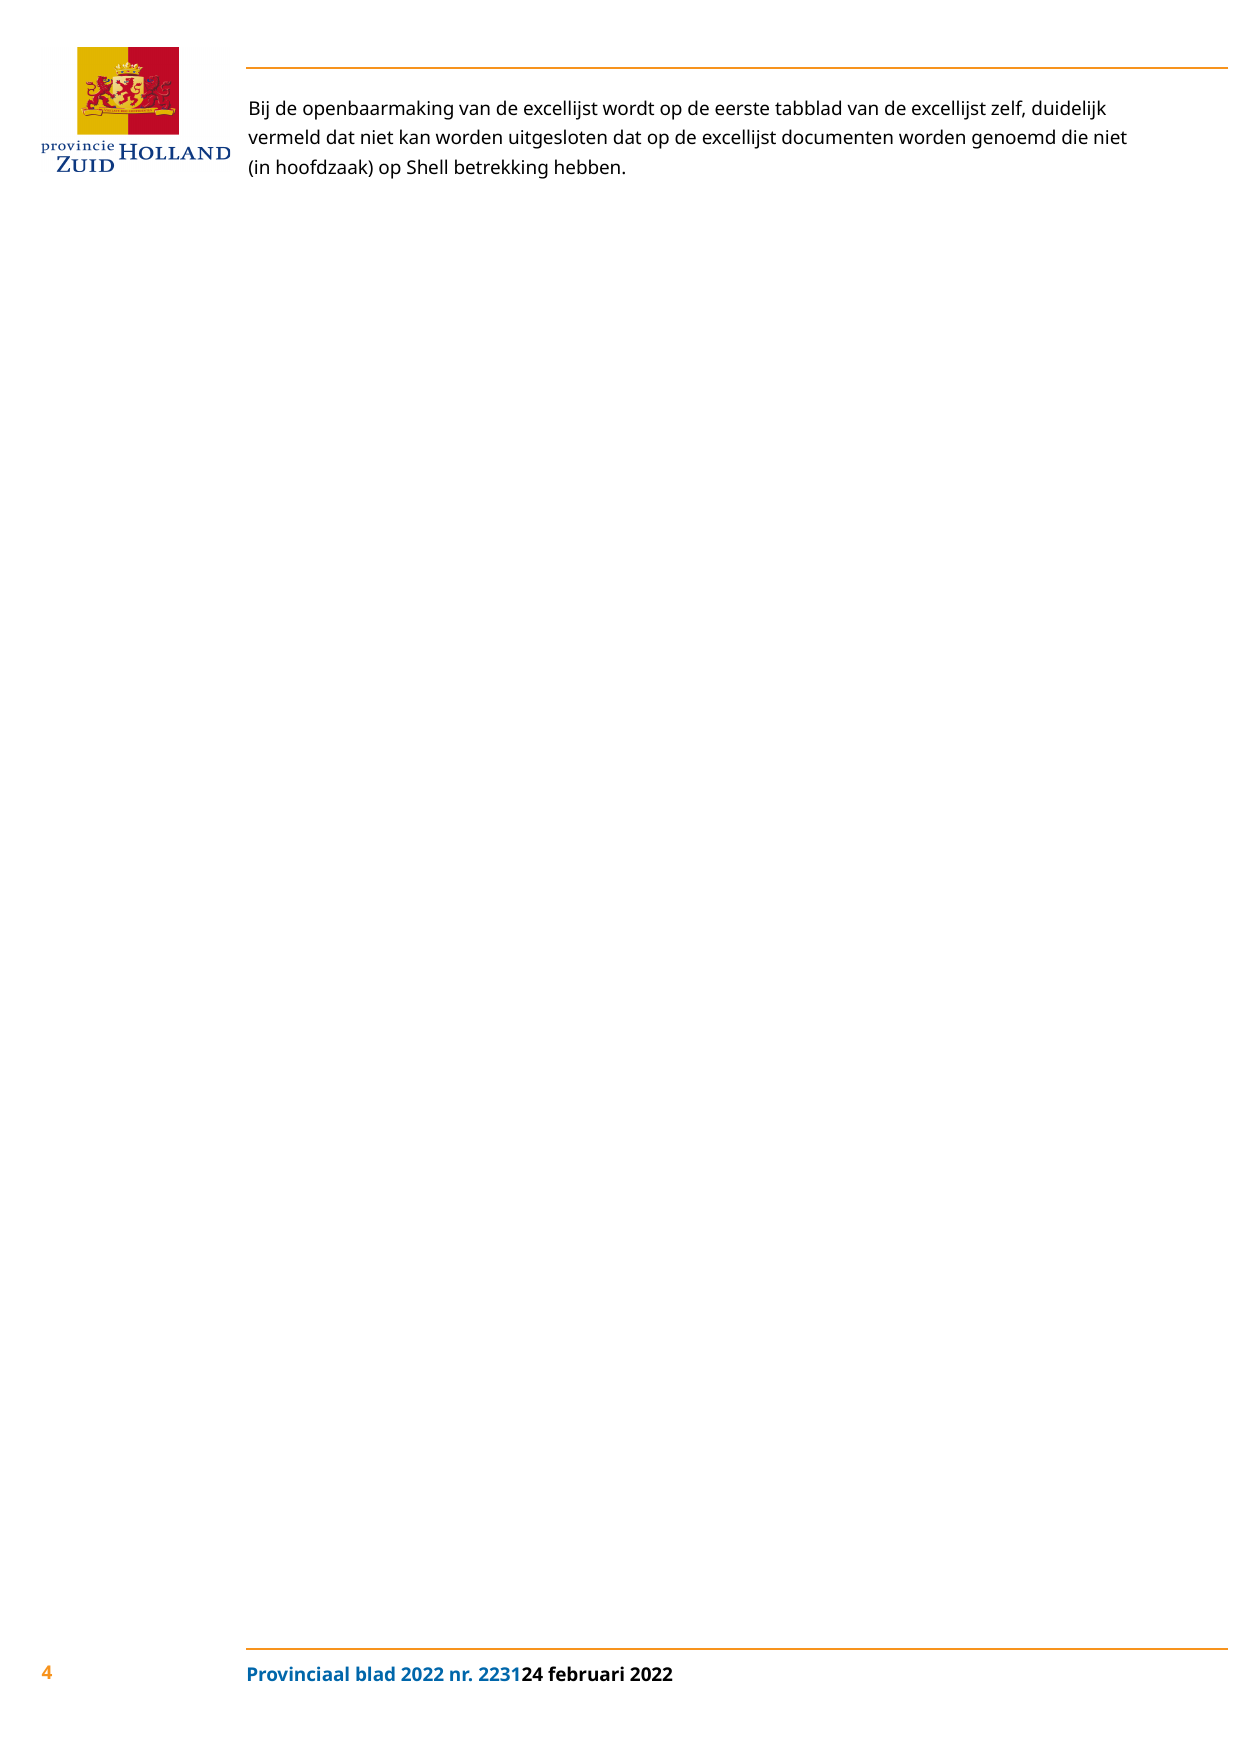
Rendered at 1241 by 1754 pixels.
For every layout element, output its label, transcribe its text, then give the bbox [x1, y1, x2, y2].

picture [41, 47, 231, 172]
text Bij de openbaarmaking van de excellijst wordt op de eerste tabblad van de excellijst zelf, duidelijk vermeld dat niet kan worden uitgesloten dat op de excellijst documenten worden genoemd die niet (in hoofdzaak) op Shell betrekking hebben. [248, 95, 1152, 180]
